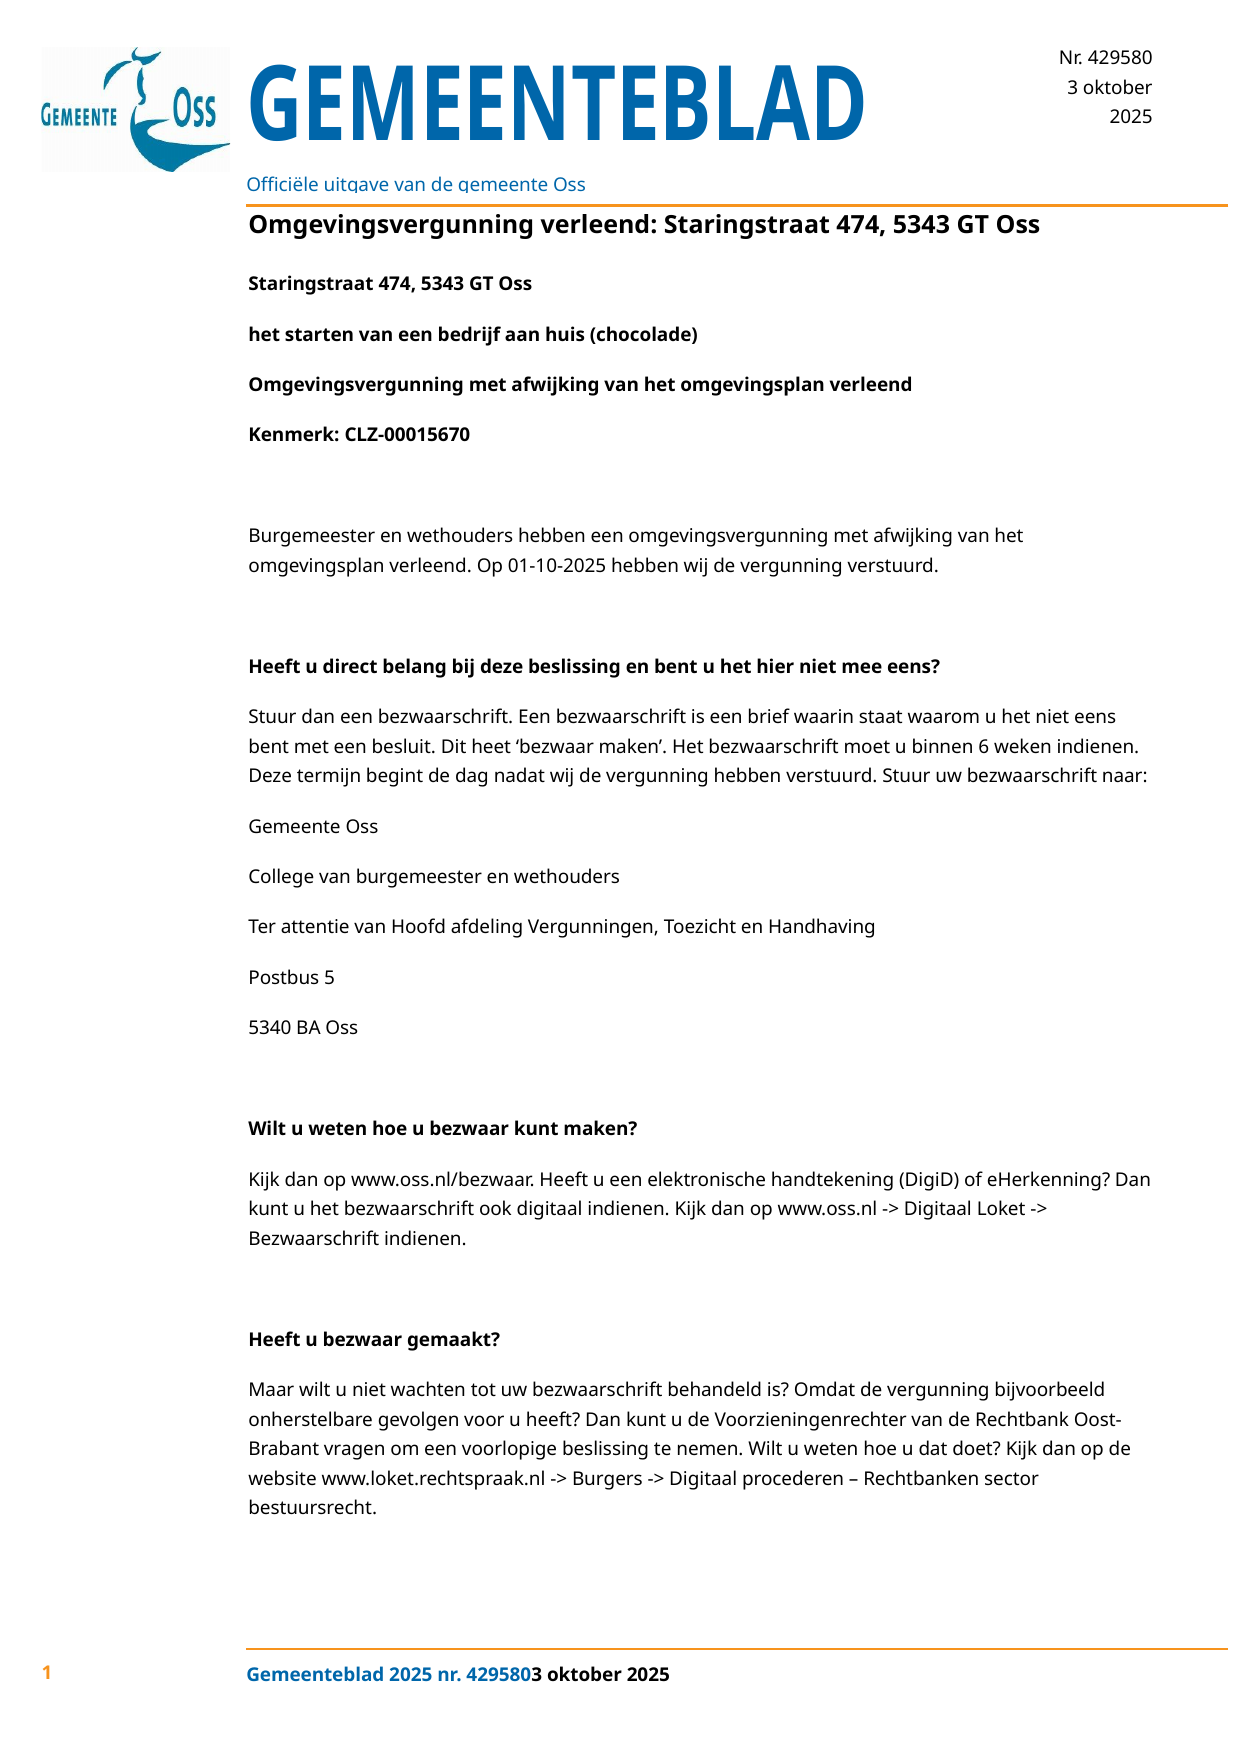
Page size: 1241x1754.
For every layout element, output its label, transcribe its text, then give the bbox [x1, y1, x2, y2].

text 5340 BA Oss [248, 1014, 1152, 1040]
text Kijk dan op www.oss.nl/bezwaar. Heeft u een elektronische handtekening (DigiD) of eHerkenning? Dan kunt u het bezwaarschrift ook digitaal indienen. Kijk dan op www.oss.nl -> Digitaal Loket -> Bezwaarschrift indienen. [248, 1166, 1152, 1251]
text Maar wilt u niet wachten tot uw bezwaarschrift behandeld is? Omdat de vergunning bijvoorbeeld onherstelbare gevolgen voor u heeft? Dan kunt u de Voorzieningenrechter van de Rechtbank Oost-Brabant vragen om een voorlopige beslissing te nemen. Wilt u weten hoe u dat doet? Kijk dan op de website www.loket.rechtspraak.nl -> Burgers -> Digitaal procederen – Rechtbanken sector bestuursrecht. [248, 1376, 1152, 1520]
text College van burgemeester en wethouders [248, 863, 1152, 889]
text Gemeente Oss [248, 813, 1152, 838]
text Burgemeester en wethouders hebben een omgevingsvergunning met afwijking van het omgevingsplan verleend. Op 01-10-2025 hebben wij de vergunning verstuurd. [248, 522, 1152, 578]
text Ter attentie van Hoofd afdeling Vergunningen, Toezicht en Handhaving [248, 914, 1152, 939]
text Heeft u bezwaar gemaakt? [248, 1326, 1152, 1351]
text Omgevingsvergunning met afwijking van het omgevingsplan verleend [248, 371, 1152, 397]
text Wilt u weten hoe u bezwaar kunt maken? [248, 1115, 1152, 1141]
text Omgevingsvergunning verleend: Staringstraat 474, 5343 GT Oss [248, 207, 1152, 241]
text Heeft u direct belang bij deze beslissing en bent u het hier niet mee eens? [248, 653, 1152, 678]
text Staringstraat 474, 5343 GT Oss [248, 270, 1152, 296]
text het starten van een bedrijf aan huis (chocolade) [248, 321, 1152, 346]
text Kenmerk: CLZ-00015670 [248, 422, 1152, 447]
text Postbus 5 [248, 964, 1152, 990]
picture [41, 47, 231, 172]
text Stuur dan een bezwaarschrift. Een bezwaarschrift is een brief waarin staat waarom u het niet eens bent met een besluit. Dit heet ‘bezwaar maken’. Het bezwaarschrift moet u binnen 6 weken indienen. Deze termijn begint de dag nadat wij de vergunning hebben verstuurd. Stuur uw bezwaarschrift naar: [248, 703, 1152, 788]
